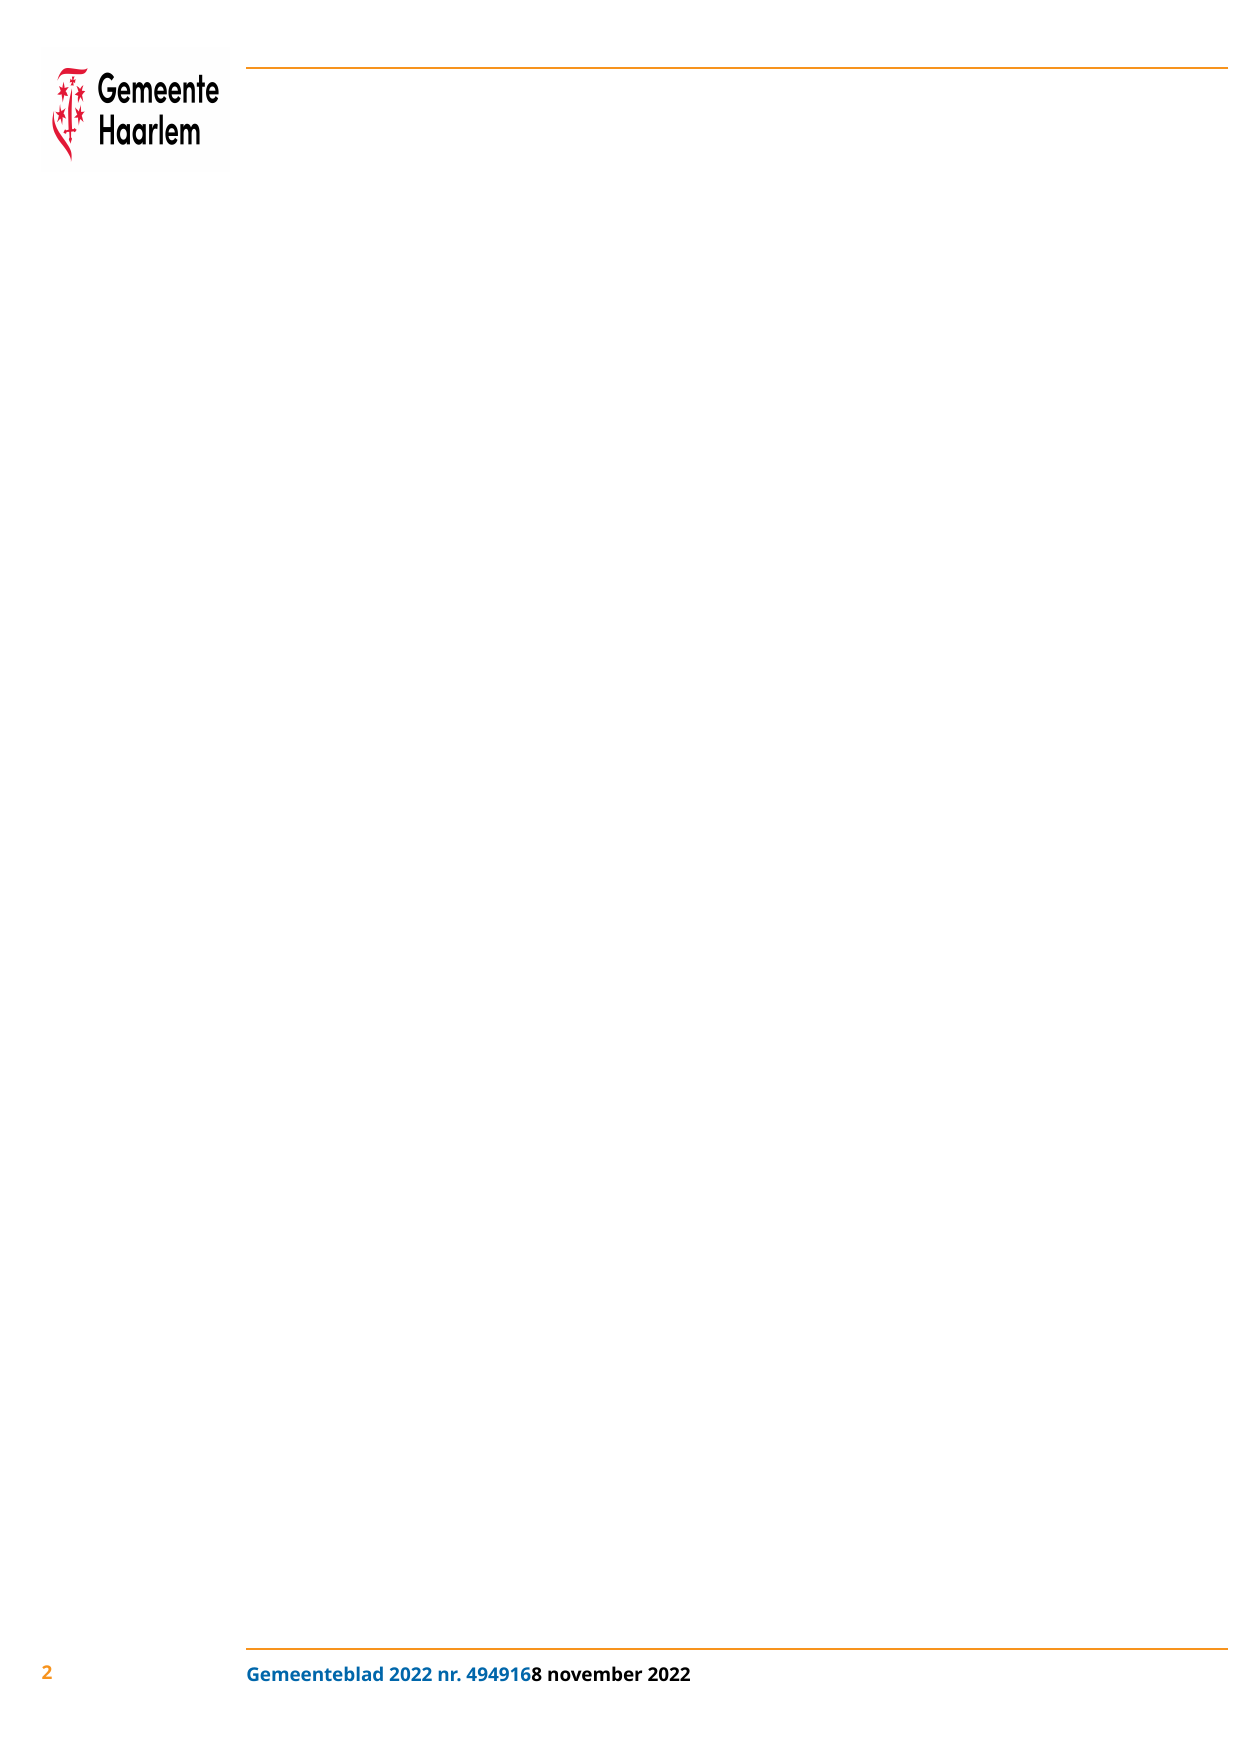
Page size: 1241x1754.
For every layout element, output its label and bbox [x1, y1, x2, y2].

picture [41, 47, 231, 172]
